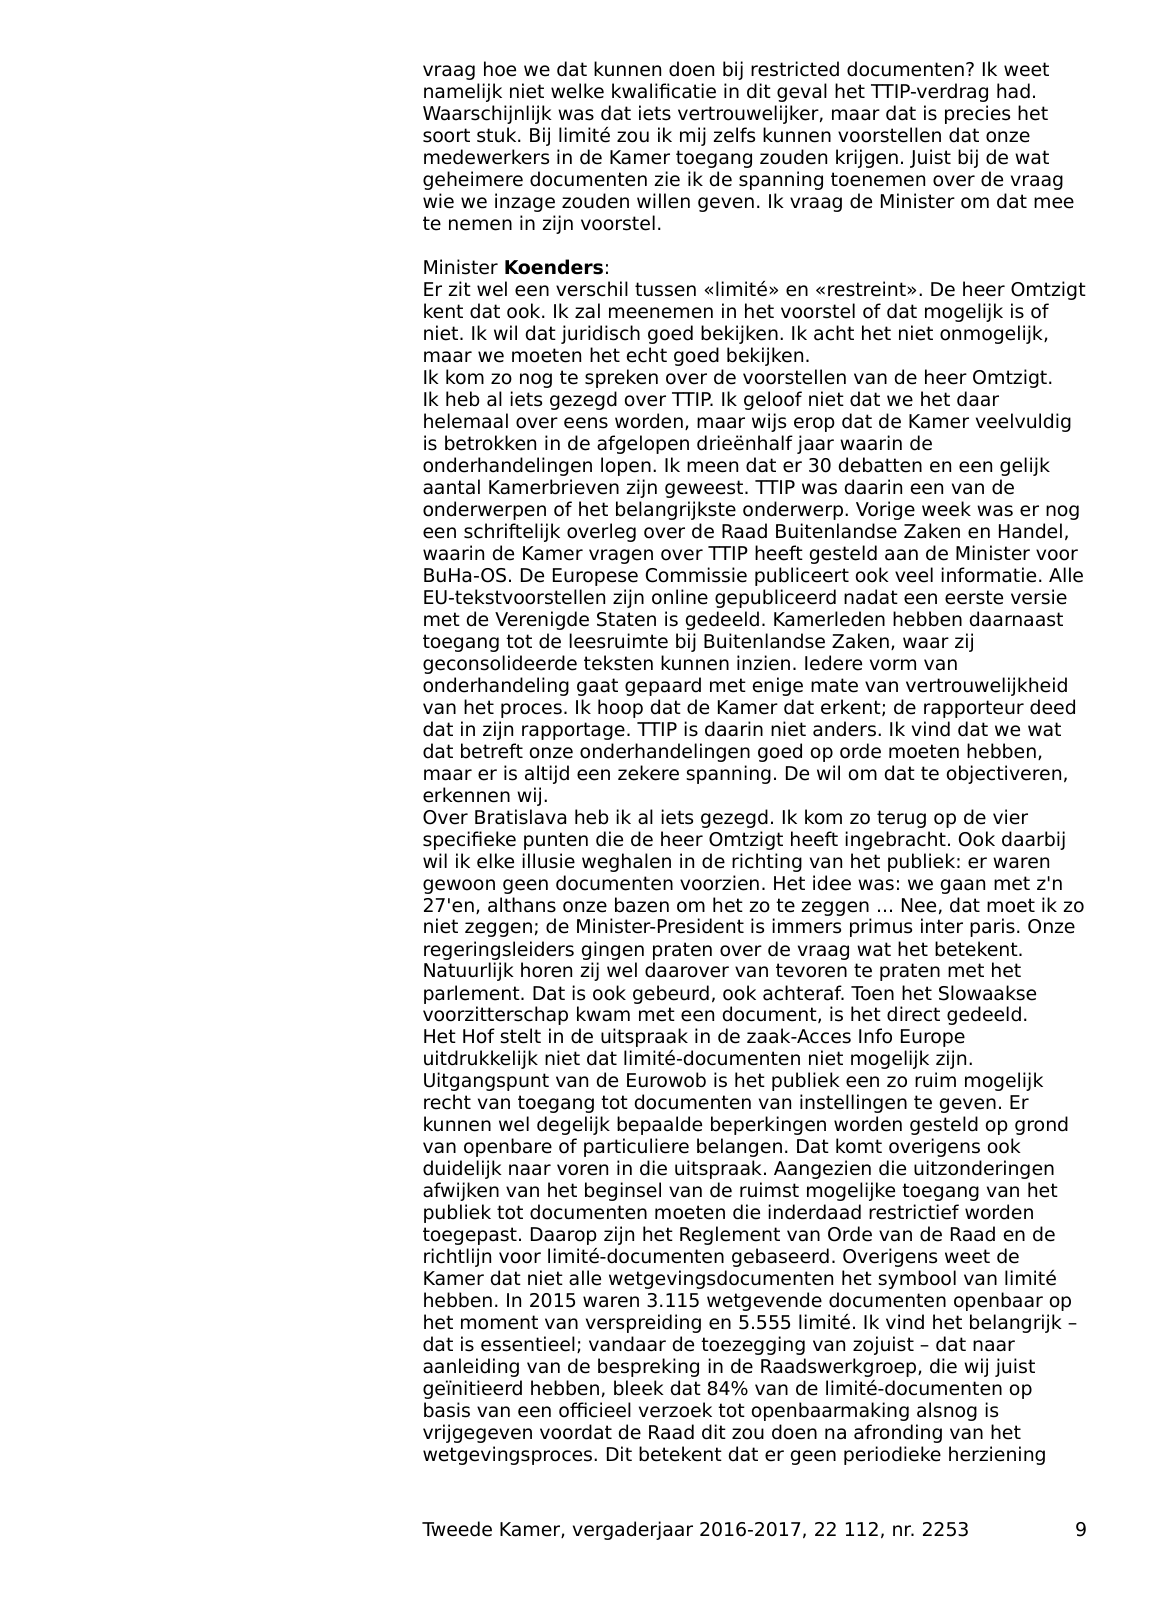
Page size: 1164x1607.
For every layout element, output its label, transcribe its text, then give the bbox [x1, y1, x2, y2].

text Minister Koenders: [422, 257, 1087, 279]
text Er zit wel een verschil tussen «limité» en «restreint». De heer Omtzigt kent dat ook. Ik zal meenemen in het voorstel of dat mogelijk is of niet. Ik wil dat juridisch goed bekijken. Ik acht het niet onmogelijk, maar we moeten het echt goed bekijken. [422, 279, 1087, 367]
text Het Hof stelt in de uitspraak in de zaak-Acces Info Europe uitdrukkelijk niet dat limité-documenten niet mogelijk zijn. Uitgangspunt van de Eurowob is het publiek een zo ruim mogelijk recht van toegang tot documenten van instellingen te geven. Er kunnen wel degelijk bepaalde beperkingen worden gesteld op grond van openbare of particuliere belangen. Dat komt overigens ook duidelijk naar voren in die uitspraak. Aangezien die uitzonderingen afwijken van het beginsel van de ruimst mogelijke toegang van het publiek tot documenten moeten die inderdaad restrictief worden toegepast. Daarop zijn het Reglement van Orde van de Raad en de richtlijn voor limité-documenten gebaseerd. Overigens weet de Kamer dat niet alle wetgevingsdocumenten het symbool van limité hebben. In 2015 waren 3.115 wetgevende documenten openbaar op het moment van verspreiding en 5.555 limité. Ik vind het belangrijk – dat is essentieel; vandaar de toezegging van zojuist – dat naar aanleiding van de bespreking in de Raadswerkgroep, die wij juist geïnitieerd hebben, bleek dat 84% van de limité-documenten op basis van een officieel verzoek tot openbaarmaking alsnog is vrijgegeven voordat de Raad dit zou doen na afronding van het wetgevingsproces. Dit betekent dat er geen periodieke herziening [422, 1026, 1087, 1466]
text Ik heb al iets gezegd over TTIP. Ik geloof niet dat we het daar helemaal over eens worden, maar wijs erop dat de Kamer veelvuldig is betrokken in de afgelopen drieënhalf jaar waarin de onderhandelingen lopen. Ik meen dat er 30 debatten en een gelijk aantal Kamerbrieven zijn geweest. TTIP was daarin een van de onderwerpen of het belangrijkste onderwerp. Vorige week was er nog een schriftelijk overleg over de Raad Buitenlandse Zaken en Handel, waarin de Kamer vragen over TTIP heeft gesteld aan de Minister voor BuHa-OS. De Europese Commissie publiceert ook veel informatie. Alle EU-tekstvoorstellen zijn online gepubliceerd nadat een eerste versie met de Verenigde Staten is gedeeld. Kamerleden hebben daarnaast toegang tot de leesruimte bij Buitenlandse Zaken, waar zij geconsolideerde teksten kunnen inzien. Iedere vorm van onderhandeling gaat gepaard met enige mate van vertrouwelijkheid van het proces. Ik hoop dat de Kamer dat erkent; de rapporteur deed dat in zijn rapportage. TTIP is daarin niet anders. Ik vind dat we wat dat betreft onze onderhandelingen goed op orde moeten hebben, maar er is altijd een zekere spanning. De wil om dat te objectiveren, erkennen wij. [422, 389, 1087, 807]
text vraag hoe we dat kunnen doen bij restricted documenten? Ik weet namelijk niet welke kwalificatie in dit geval het TTIP-verdrag had. Waarschijnlijk was dat iets vertrouwelijker, maar dat is precies het soort stuk. Bij limité zou ik mij zelfs kunnen voorstellen dat onze medewerkers in de Kamer toegang zouden krijgen. Juist bij de wat geheimere documenten zie ik de spanning toenemen over de vraag wie we inzage zouden willen geven. Ik vraag de Minister om dat mee te nemen in zijn voorstel. [422, 59, 1087, 235]
text Over Bratislava heb ik al iets gezegd. Ik kom zo terug op de vier specifieke punten die de heer Omtzigt heeft ingebracht. Ook daarbij wil ik elke illusie weghalen in de richting van het publiek: er waren gewoon geen documenten voorzien. Het idee was: we gaan met z'n 27'en, althans onze bazen om het zo te zeggen ... Nee, dat moet ik zo niet zeggen; de Minister-President is immers primus inter paris. Onze regeringsleiders gingen praten over de vraag wat het betekent. Natuurlijk horen zij wel daarover van tevoren te praten met het parlement. Dat is ook gebeurd, ook achteraf. Toen het Slowaakse voorzitterschap kwam met een document, is het direct gedeeld. [422, 807, 1087, 1026]
text Ik kom zo nog te spreken over de voorstellen van de heer Omtzigt. [422, 367, 1087, 389]
